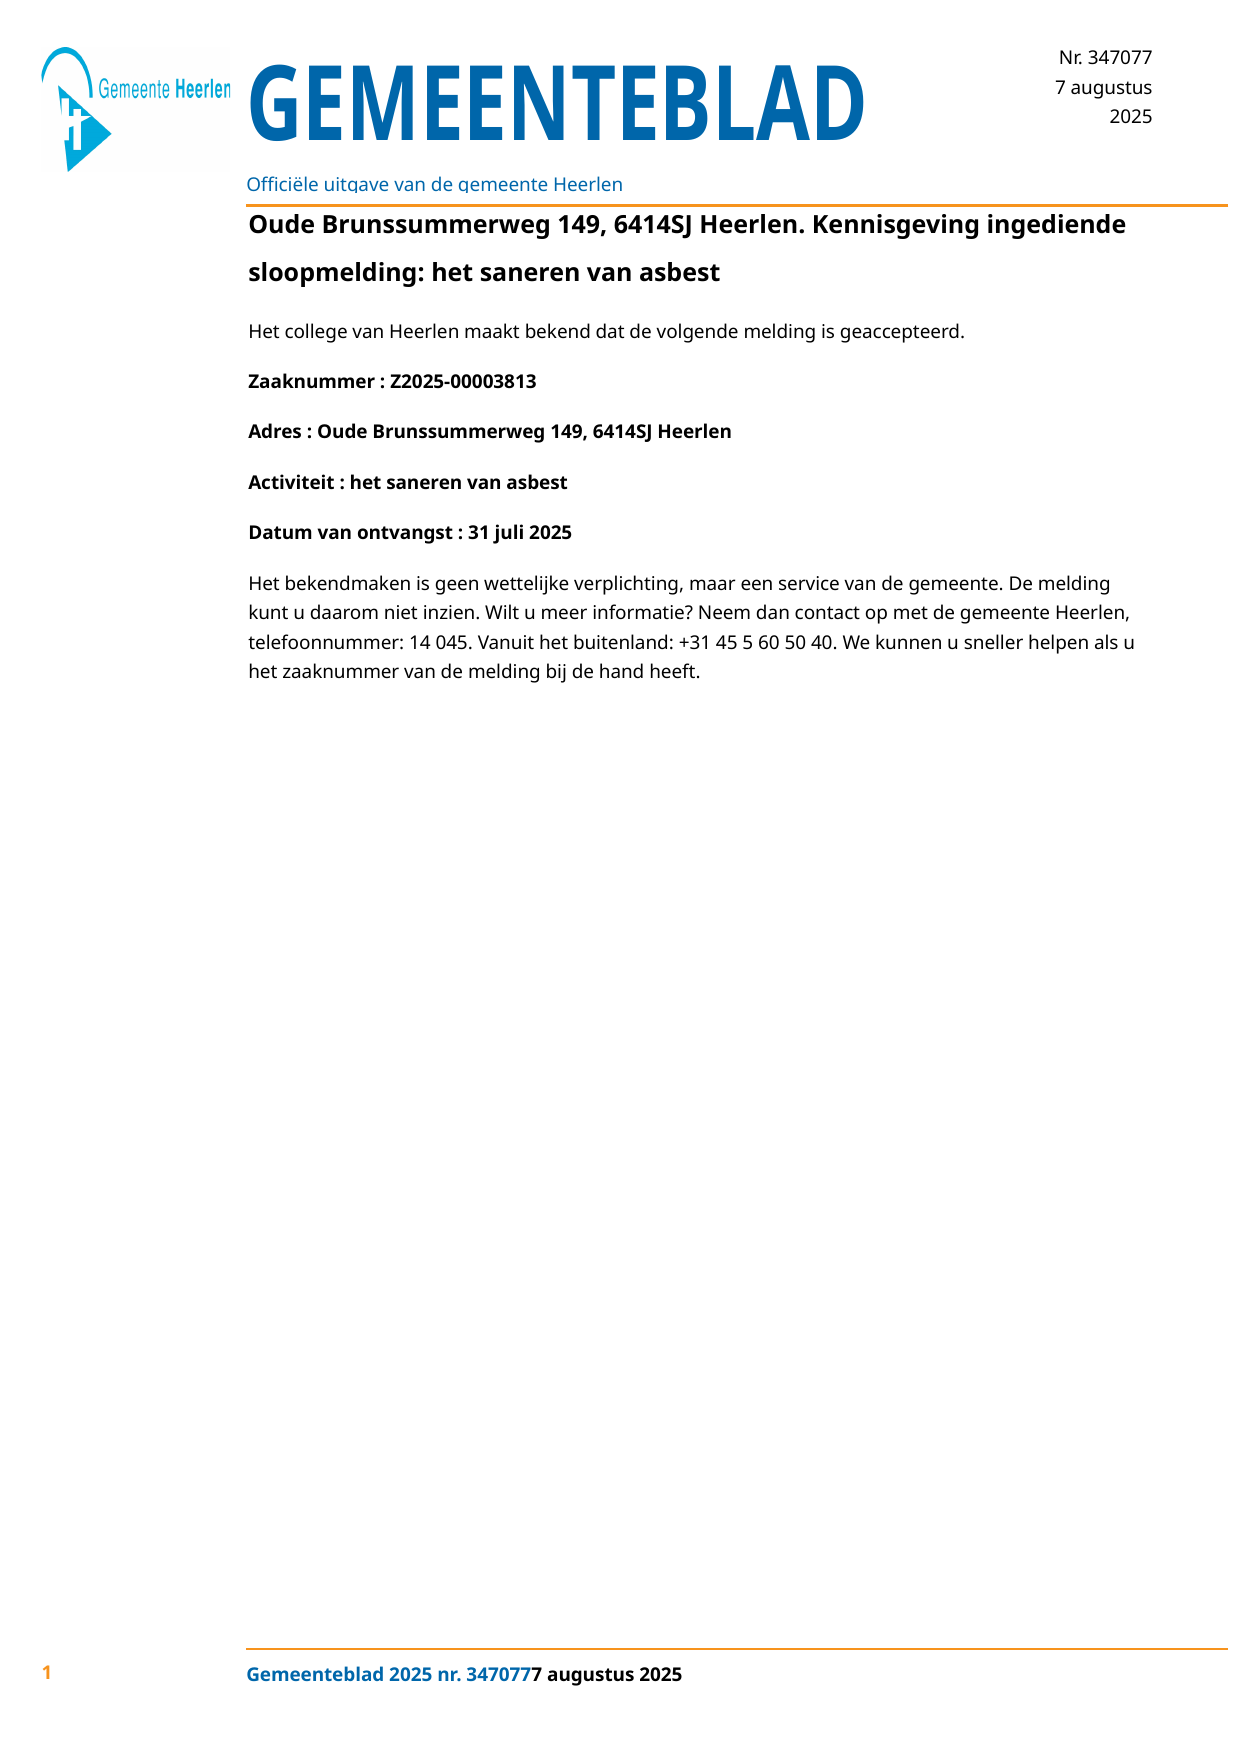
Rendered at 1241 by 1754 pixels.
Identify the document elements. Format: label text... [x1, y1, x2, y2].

picture [41, 47, 231, 172]
text Het bekendmaken is geen wettelijke verplichting, maar een service van de gemeente. De melding kunt u daarom niet inzien. Wilt u meer informatie? Neem dan contact op met de gemeente Heerlen, telefoonnummer: 14 045. Vanuit het buitenland: +31 45 5 60 50 40. We kunnen u sneller helpen als u het zaaknummer van de melding bij de hand heeft. [248, 570, 1152, 684]
text Zaaknummer : Z2025-00003813 [248, 368, 1152, 394]
text Oude Brunssummerweg 149, 6414SJ Heerlen. Kennisgeving ingediende sloopmelding: het saneren van asbest [248, 207, 1152, 288]
text Datum van ontvangst : 31 juli 2025 [248, 519, 1152, 545]
picture [41, 47, 59, 70]
text Adres : Oude Brunssummerweg 149, 6414SJ Heerlen [248, 419, 1152, 444]
text Activiteit : het saneren van asbest [248, 469, 1152, 495]
text Het college van Heerlen maakt bekend dat de volgende melding is geaccepteerd. [248, 318, 1152, 344]
